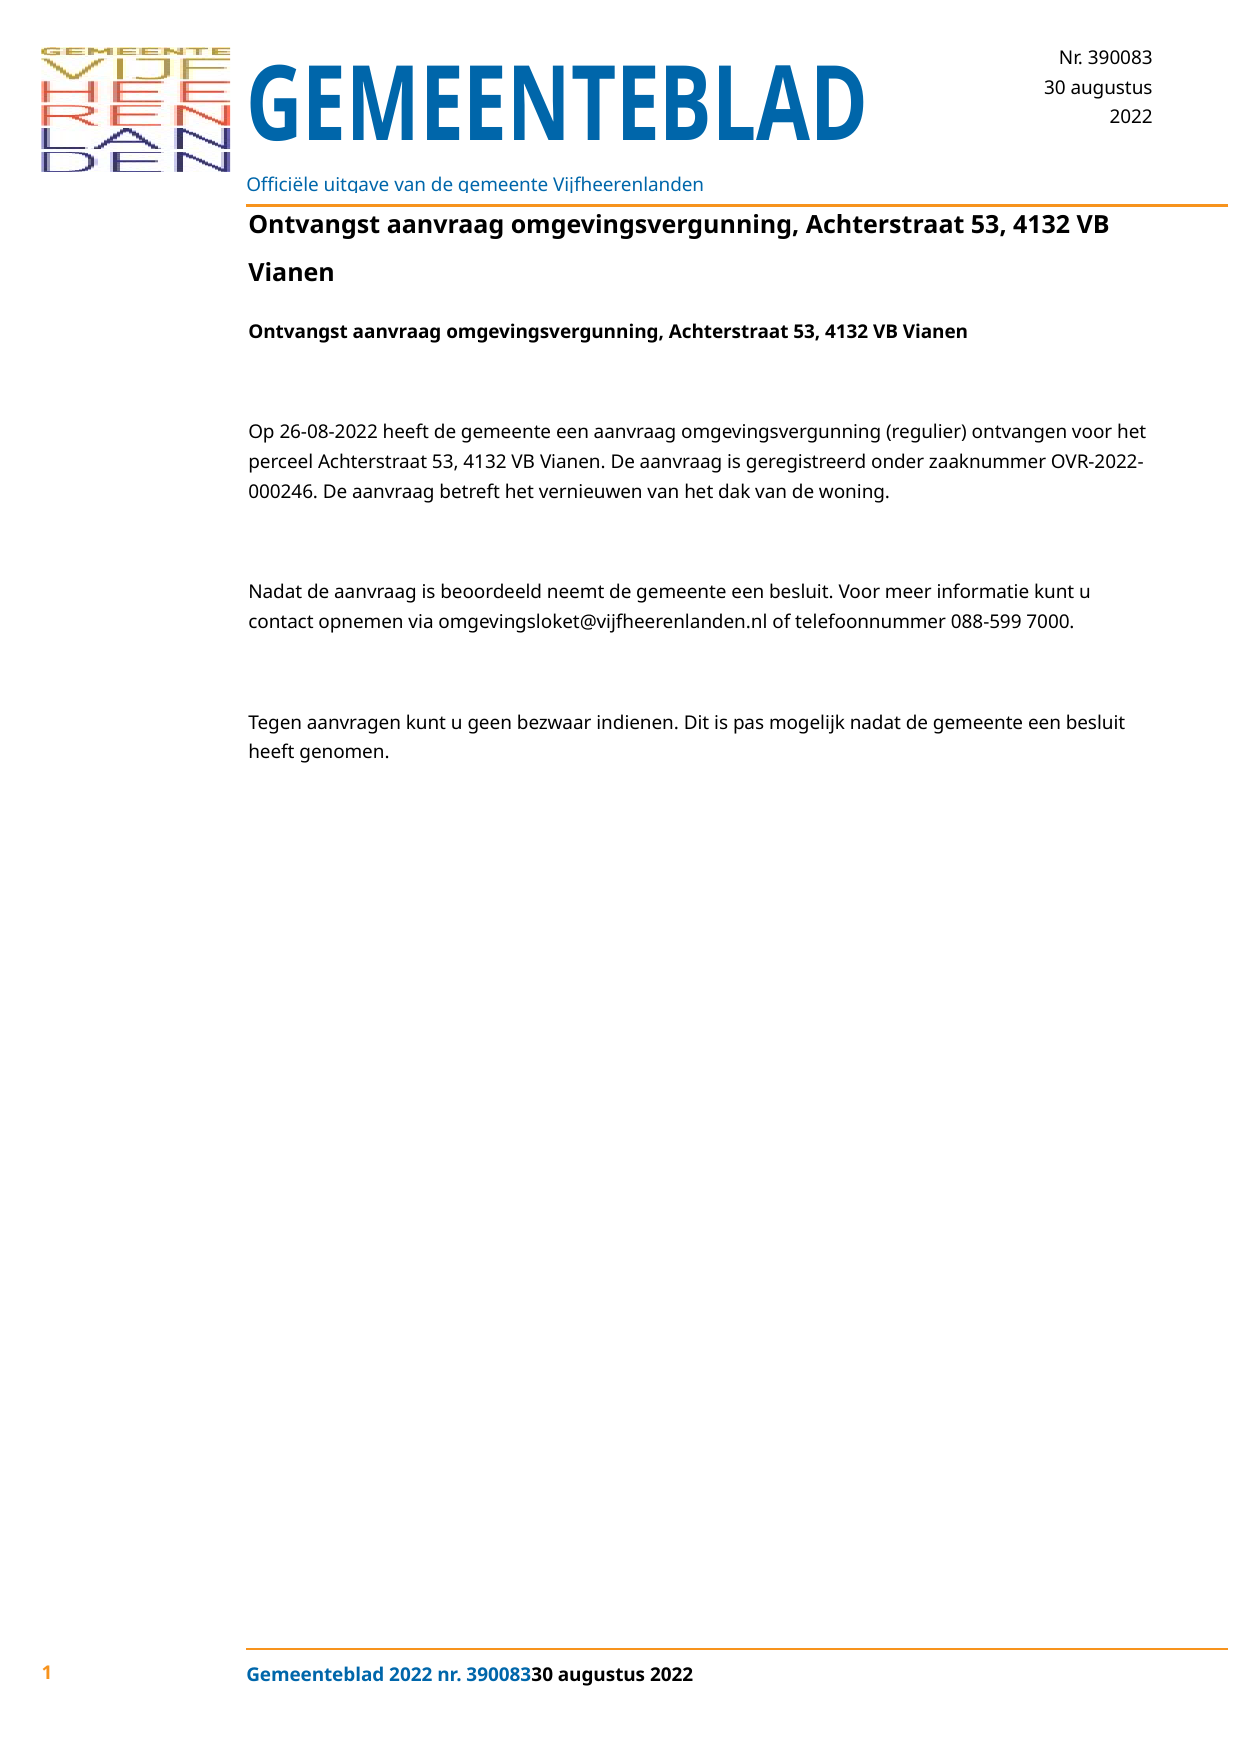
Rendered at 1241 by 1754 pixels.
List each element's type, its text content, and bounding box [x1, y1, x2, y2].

text Op 26-08-2022 heeft de gemeente een aanvraag omgevingsvergunning (regulier) ontvangen voor het perceel Achterstraat 53, 4132 VB Vianen. De aanvraag is geregistreerd onder zaaknummer OVR-2022-000246. De aanvraag betreft het vernieuwen van het dak van de woning. [248, 419, 1152, 504]
text Nadat de aanvraag is beoordeeld neemt de gemeente een besluit. Voor meer informatie kunt u contact opnemen via omgevingsloket@vijfheerenlanden.nl of telefoonnummer 088-599 7000. [248, 579, 1152, 634]
picture [41, 47, 231, 172]
text Tegen aanvragen kunt u geen bezwaar indienen. Dit is pas mogelijk nadat de gemeente een besluit heeft genomen. [248, 709, 1152, 764]
text Ontvangst aanvraag omgevingsvergunning, Achterstraat 53, 4132 VB Vianen [248, 207, 1152, 288]
text Ontvangst aanvraag omgevingsvergunning, Achterstraat 53, 4132 VB Vianen [248, 318, 1152, 344]
